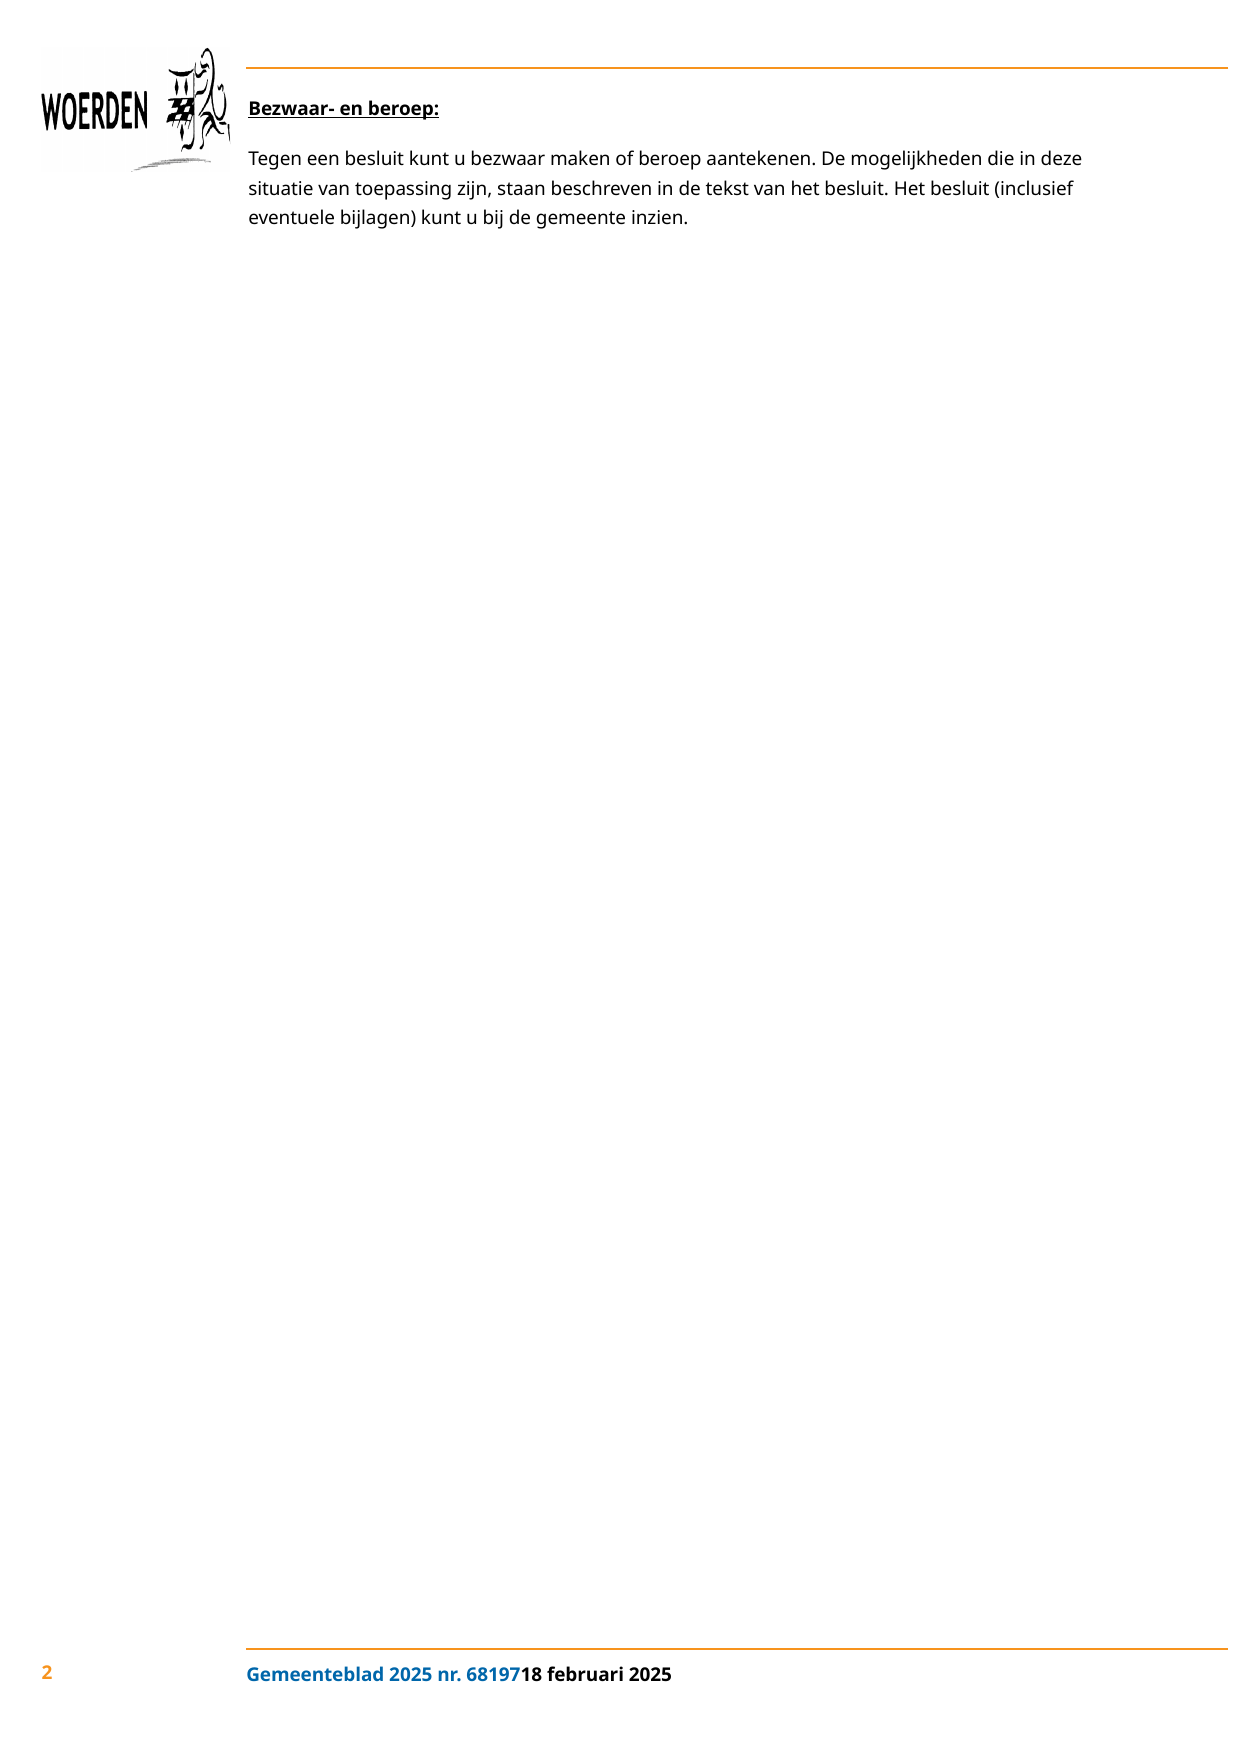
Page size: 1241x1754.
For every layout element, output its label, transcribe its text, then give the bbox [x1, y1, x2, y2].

text Tegen een besluit kunt u bezwaar maken of beroep aantekenen. De mogelijkheden die in deze situatie van toepassing zijn, staan beschreven in de tekst van het besluit. Het besluit (inclusief eventuele bijlagen) kunt u bij de gemeente inzien. [248, 145, 1152, 230]
picture [41, 47, 231, 172]
text Bezwaar- en beroep: [248, 95, 1152, 121]
